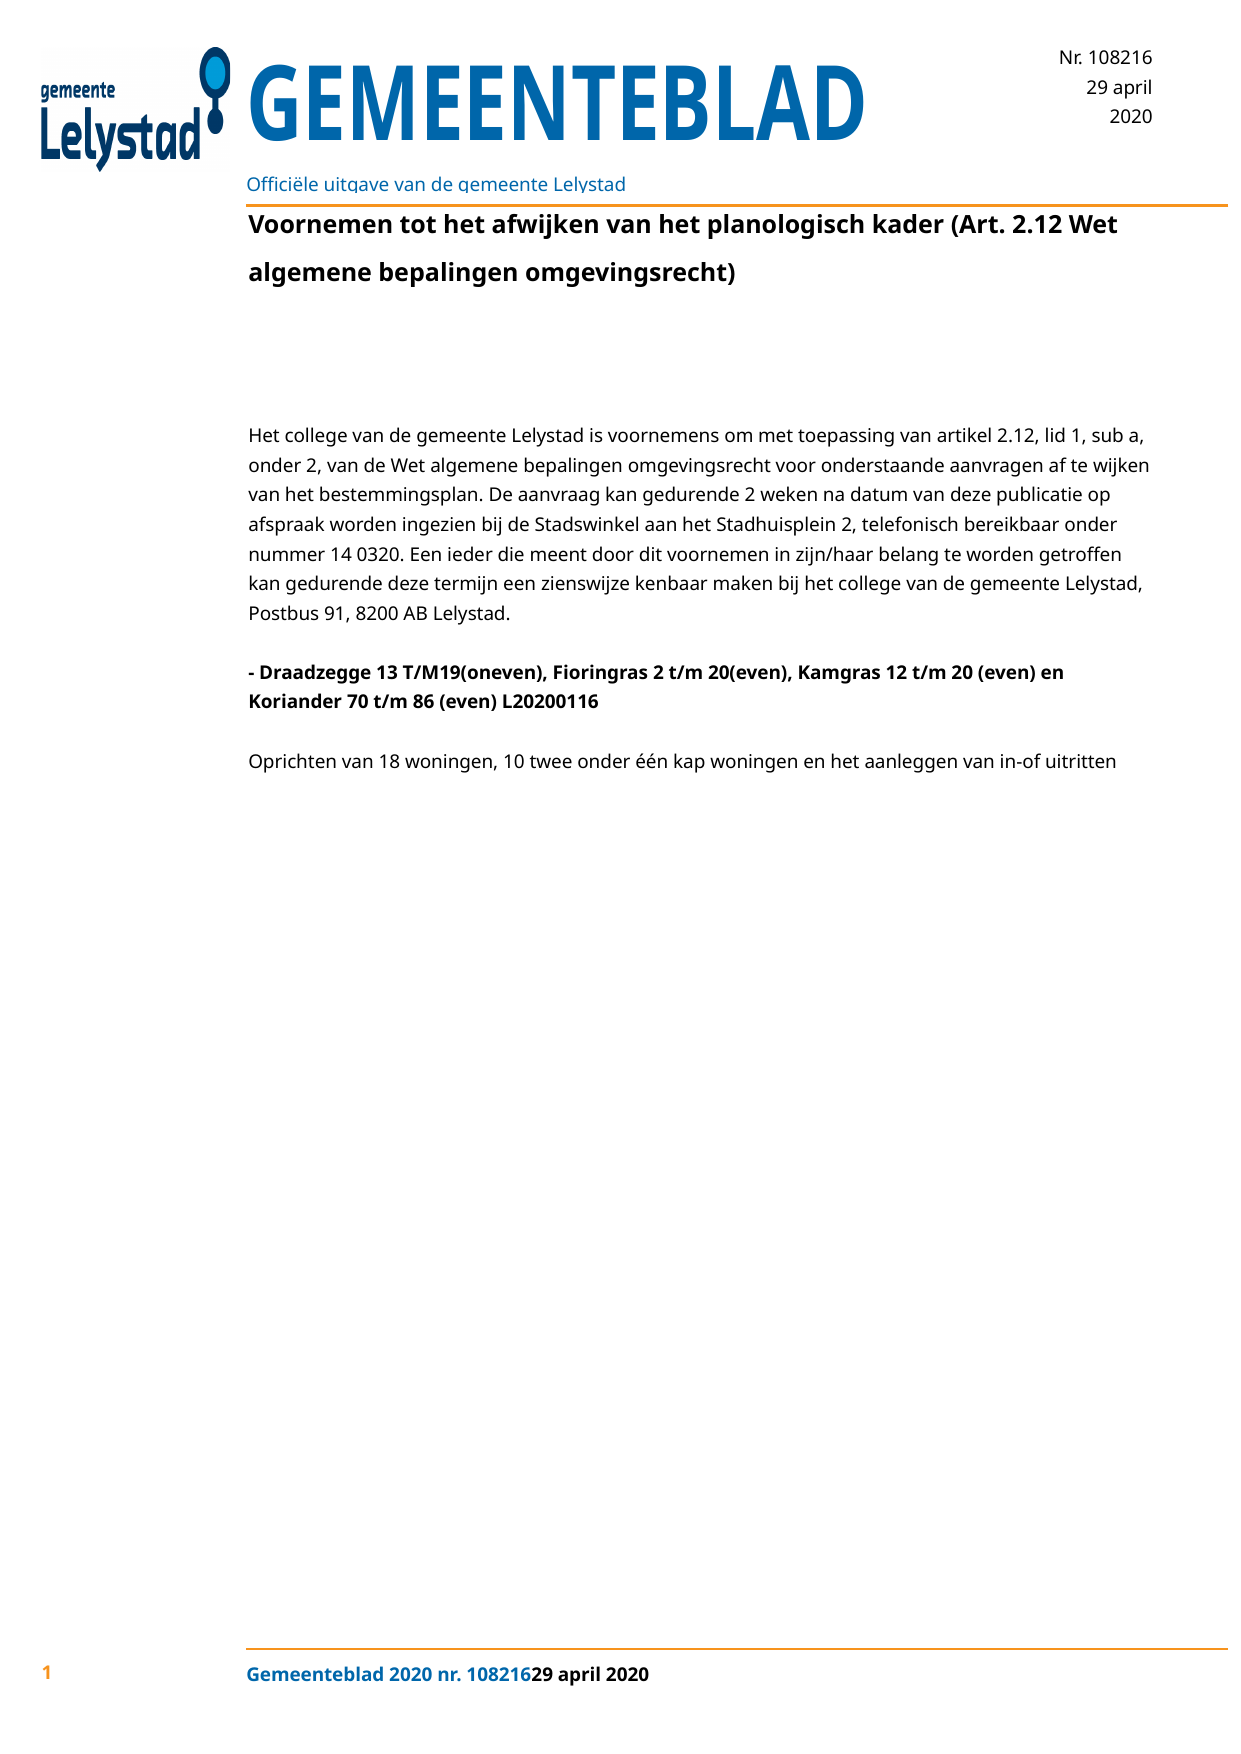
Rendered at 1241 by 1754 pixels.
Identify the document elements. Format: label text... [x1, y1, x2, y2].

text Voornemen tot het afwijken van het planologisch kader (Art. 2.12 Wet algemene bepalingen omgevingsrecht) [248, 207, 1152, 288]
text Het college van de gemeente Lelystad is voornemens om met toepassing van artikel 2.12, lid 1, sub a, onder 2, van de Wet algemene bepalingen omgevingsrecht voor onderstaande aanvragen af te wijken van het bestemmingsplan. De aanvraag kan gedurende 2 weken na datum van deze publicatie op afspraak worden ingezien bij de Stadswinkel aan het Stadhuisplein 2, telefonisch bereikbaar onder nummer 14 0320. Een ieder die meent door dit voornemen in zijn/haar belang te worden getroffen kan gedurende deze termijn een zienswijze kenbaar maken bij het college van de gemeente Lelystad, Postbus 91, 8200 AB Lelystad. [248, 422, 1152, 626]
text Oprichten van 18 woningen, 10 twee onder één kap woningen en het aanleggen van in-of uitritten [248, 748, 1152, 774]
picture [41, 47, 231, 172]
text - Draadzegge 13 T/M19(oneven), Fioringras 2 t/m 20(even), Kamgras 12 t/m 20 (even) en Koriander 70 t/m 86 (even) L20200116 [248, 659, 1152, 714]
